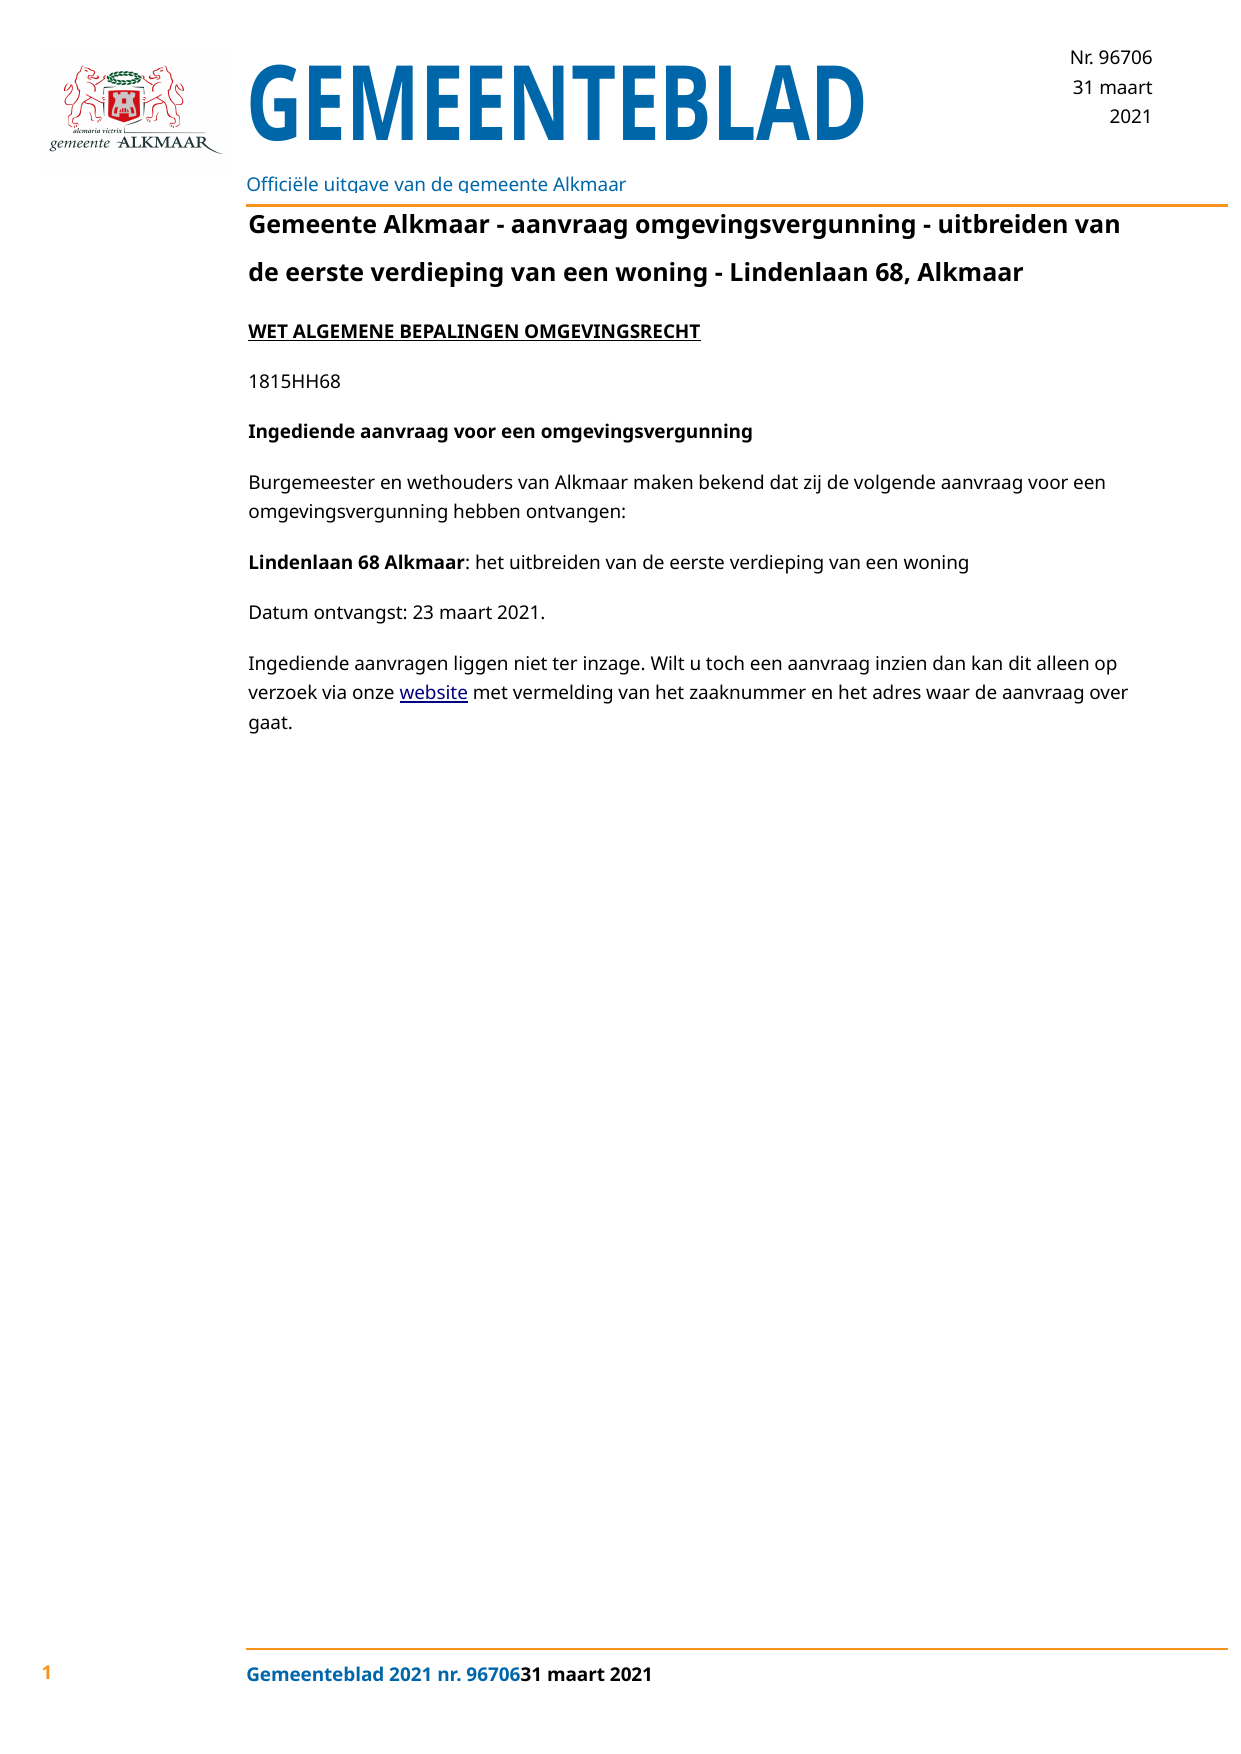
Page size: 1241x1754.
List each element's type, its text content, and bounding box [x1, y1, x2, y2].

text Datum ontvangst: 23 maart 2021. [248, 599, 1152, 625]
text 1815HH68 [248, 368, 1152, 394]
text Ingediende aanvragen liggen niet ter inzage. Wilt u toch een aanvraag inzien dan kan dit alleen op verzoek via onze website met vermelding van het zaaknummer en het adres waar de aanvraag over gaat. [248, 650, 1152, 735]
text Lindenlaan 68 Alkmaar: het uitbreiden van de eerste verdieping van een woning [248, 549, 1152, 575]
text Ingediende aanvraag voor een omgevingsvergunning [248, 419, 1152, 444]
text WET ALGEMENE BEPALINGEN OMGEVINGSRECHT [248, 318, 1152, 344]
picture [41, 47, 231, 172]
text Burgemeester en wethouders van Alkmaar maken bekend dat zij de volgende aanvraag voor een omgevingsvergunning hebben ontvangen: [248, 469, 1152, 524]
text Gemeente Alkmaar - aanvraag omgevingsvergunning - uitbreiden van de eerste verdieping van een woning - Lindenlaan 68, Alkmaar [248, 207, 1152, 288]
